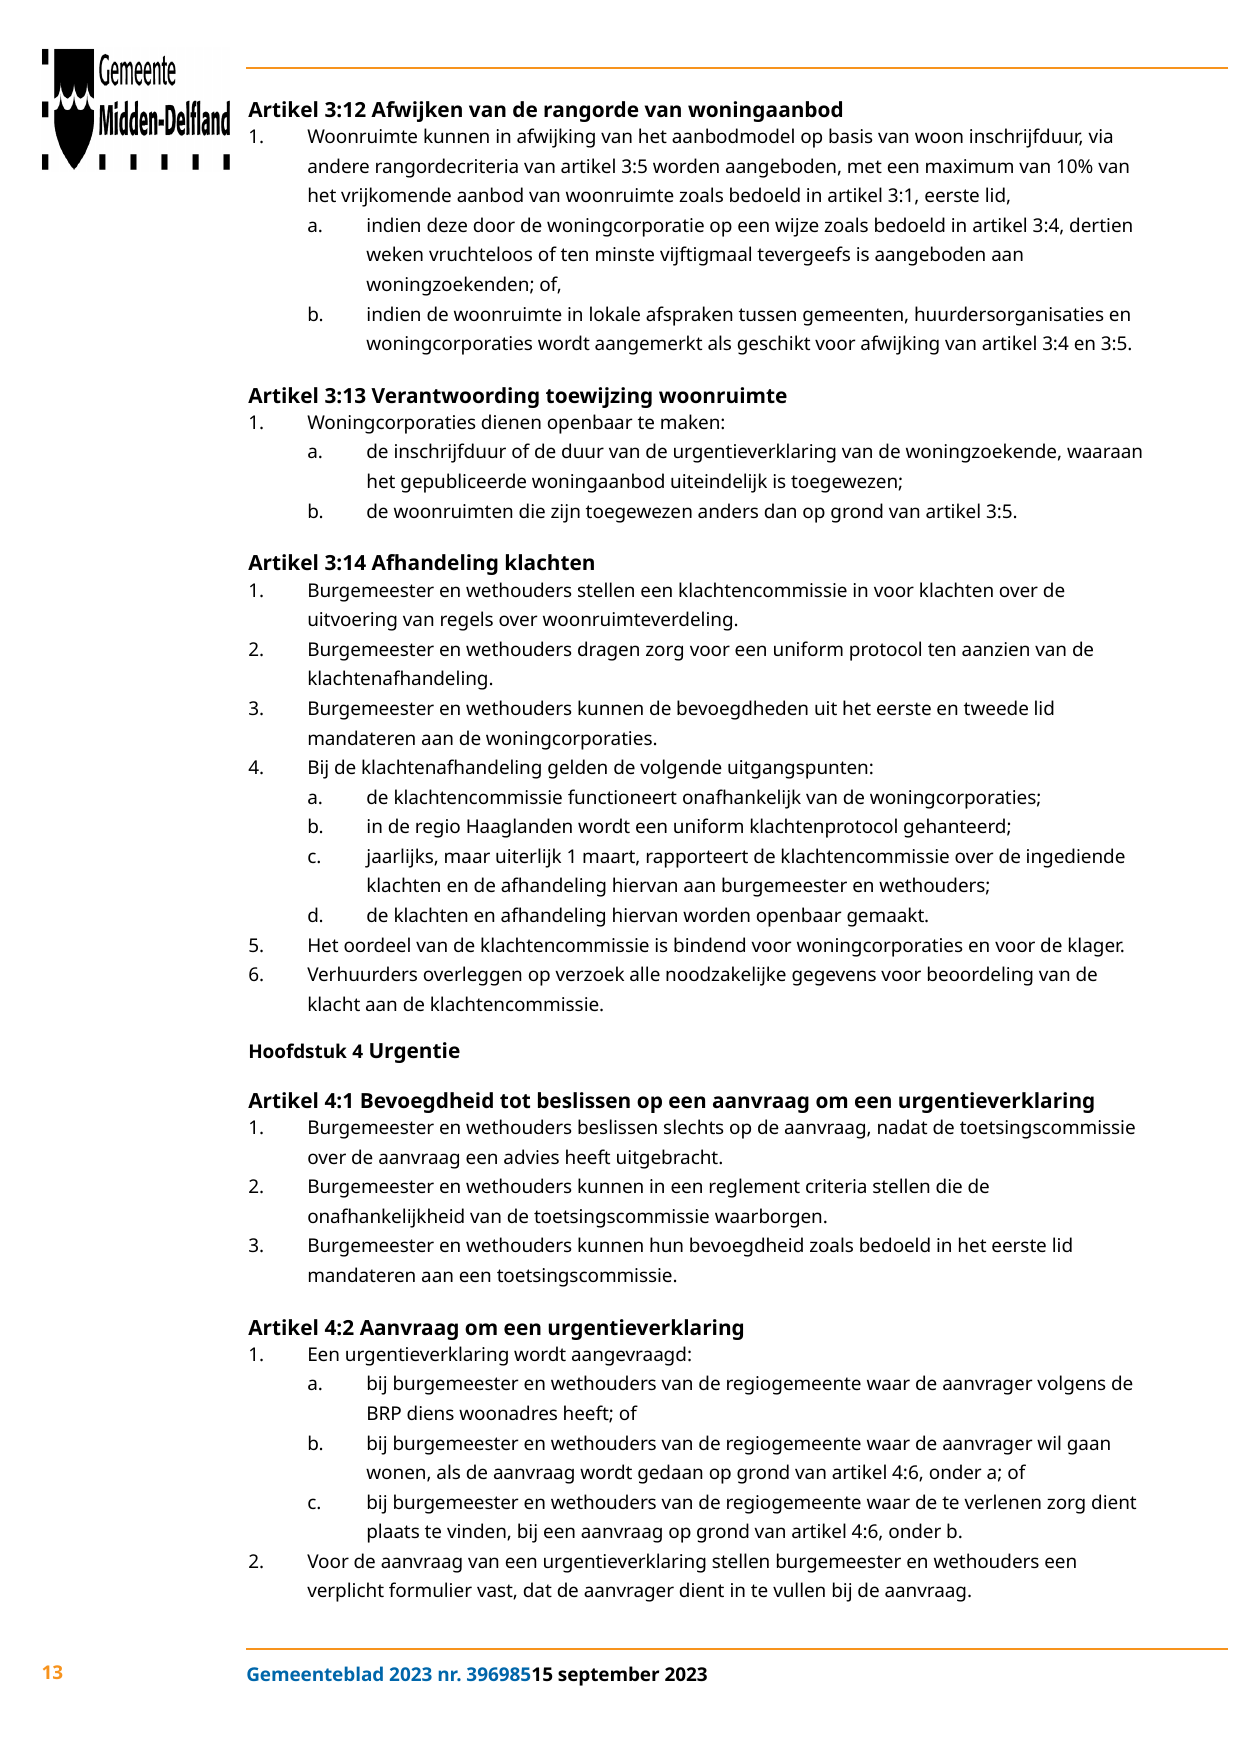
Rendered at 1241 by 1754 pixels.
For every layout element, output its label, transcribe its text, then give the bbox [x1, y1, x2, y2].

list Een urgentieverklaring wordt aangevraagd: [248, 1341, 1152, 1367]
text Hoofdstuk 4 Urgentie [248, 1037, 1152, 1065]
list Burgemeester en wethouders beslissen slechts op de aanvraag, nadat de toetsingscommissie over de aanvraag een advies heeft uitgebracht. [248, 1114, 1152, 1169]
list bij burgemeester en wethouders van de regiogemeente waar de aanvrager wil gaan wonen, als de aanvraag wordt gedaan op grond van artikel 4:6, onder a; of [307, 1430, 1152, 1485]
list bij burgemeester en wethouders van de regiogemeente waar de aanvrager volgens de BRP diens woonadres heeft; of [307, 1371, 1152, 1426]
list Voor de aanvraag van een urgentieverklaring stellen burgemeester en wethouders een verplicht formulier vast, dat de aanvrager dient in te vullen bij de aanvraag. [248, 1548, 1152, 1603]
list Burgemeester en wethouders kunnen de bevoegdheden uit het eerste en tweede lid mandateren aan de woningcorporaties. [248, 695, 1152, 750]
text Artikel 3:14 Afhandeling klachten [248, 548, 1152, 577]
list Woonruimte kunnen in afwijking van het aanbodmodel op basis van woon inschrijfduur, via andere rangordecriteria van artikel 3:5 worden aangeboden, met een maximum van 10% van het vrijkomende aanbod van woonruimte zoals bedoeld in artikel 3:1, eerste lid, [248, 123, 1152, 208]
list Woningcorporaties dienen openbaar te maken: [248, 409, 1152, 435]
list de woonruimten die zijn toegewezen anders dan op grond van artikel 3:5. [307, 498, 1152, 524]
list Verhuurders overleggen op verzoek alle noodzakelijke gegevens voor beoordeling van de klacht aan de klachtencommissie. [248, 961, 1152, 1017]
list Burgemeester en wethouders stellen een klachtencommissie in voor klachten over de uitvoering van regels over woonruimteverdeling. [248, 577, 1152, 632]
text Artikel 4:1 Bevoegdheid tot beslissen op een aanvraag om een urgentieverklaring [248, 1086, 1152, 1114]
list Bij de klachtenafhandeling gelden de volgende uitgangspunten: [248, 754, 1152, 780]
list de klachten en afhandeling hiervan worden openbaar gemaakt. [307, 902, 1152, 928]
list in de regio Haaglanden wordt een uniform klachtenprotocol gehanteerd; [307, 813, 1152, 839]
list Het oordeel van de klachtencommissie is bindend voor woningcorporaties en voor de klager. [248, 932, 1152, 957]
list jaarlijks, maar uiterlijk 1 maart, rapporteert de klachtencommissie over de ingediende klachten en de afhandeling hiervan aan burgemeester en wethouders; [307, 843, 1152, 898]
list indien deze door de woningcorporatie op een wijze zoals bedoeld in artikel 3:4, dertien weken vruchteloos of ten minste vijftigmaal tevergeefs is aangeboden aan woningzoekenden; of, [307, 212, 1152, 297]
list bij burgemeester en wethouders van de regiogemeente waar de te verlenen zorg dient plaats te vinden, bij een aanvraag op grond van artikel 4:6, onder b. [307, 1489, 1152, 1544]
text Artikel 3:13 Verantwoording toewijzing woonruimte [248, 381, 1152, 409]
list de inschrijfduur of de duur van de urgentieverklaring van de woningzoekende, waaraan het gepubliceerde woningaanbod uiteindelijk is toegewezen; [307, 439, 1152, 494]
picture [41, 47, 231, 172]
list Burgemeester en wethouders kunnen in een reglement criteria stellen die de onafhankelijkheid van de toetsingscommissie waarborgen. [248, 1173, 1152, 1229]
text Artikel 4:2 Aanvraag om een urgentieverklaring [248, 1313, 1152, 1341]
text Artikel 3:12 Afwijken van de rangorde van woningaanbod [248, 95, 1152, 123]
list Burgemeester en wethouders kunnen hun bevoegdheid zoals bedoeld in het eerste lid mandateren aan een toetsingscommissie. [248, 1233, 1152, 1288]
list de klachtencommissie functioneert onafhankelijk van de woningcorporaties; [307, 784, 1152, 809]
list Burgemeester en wethouders dragen zorg voor een uniform protocol ten aanzien van de klachtenafhandeling. [248, 636, 1152, 691]
list indien de woonruimte in lokale afspraken tussen gemeenten, huurdersorganisaties en woningcorporaties wordt aangemerkt als geschikt voor afwijking van artikel 3:4 en 3:5. [307, 301, 1152, 356]
